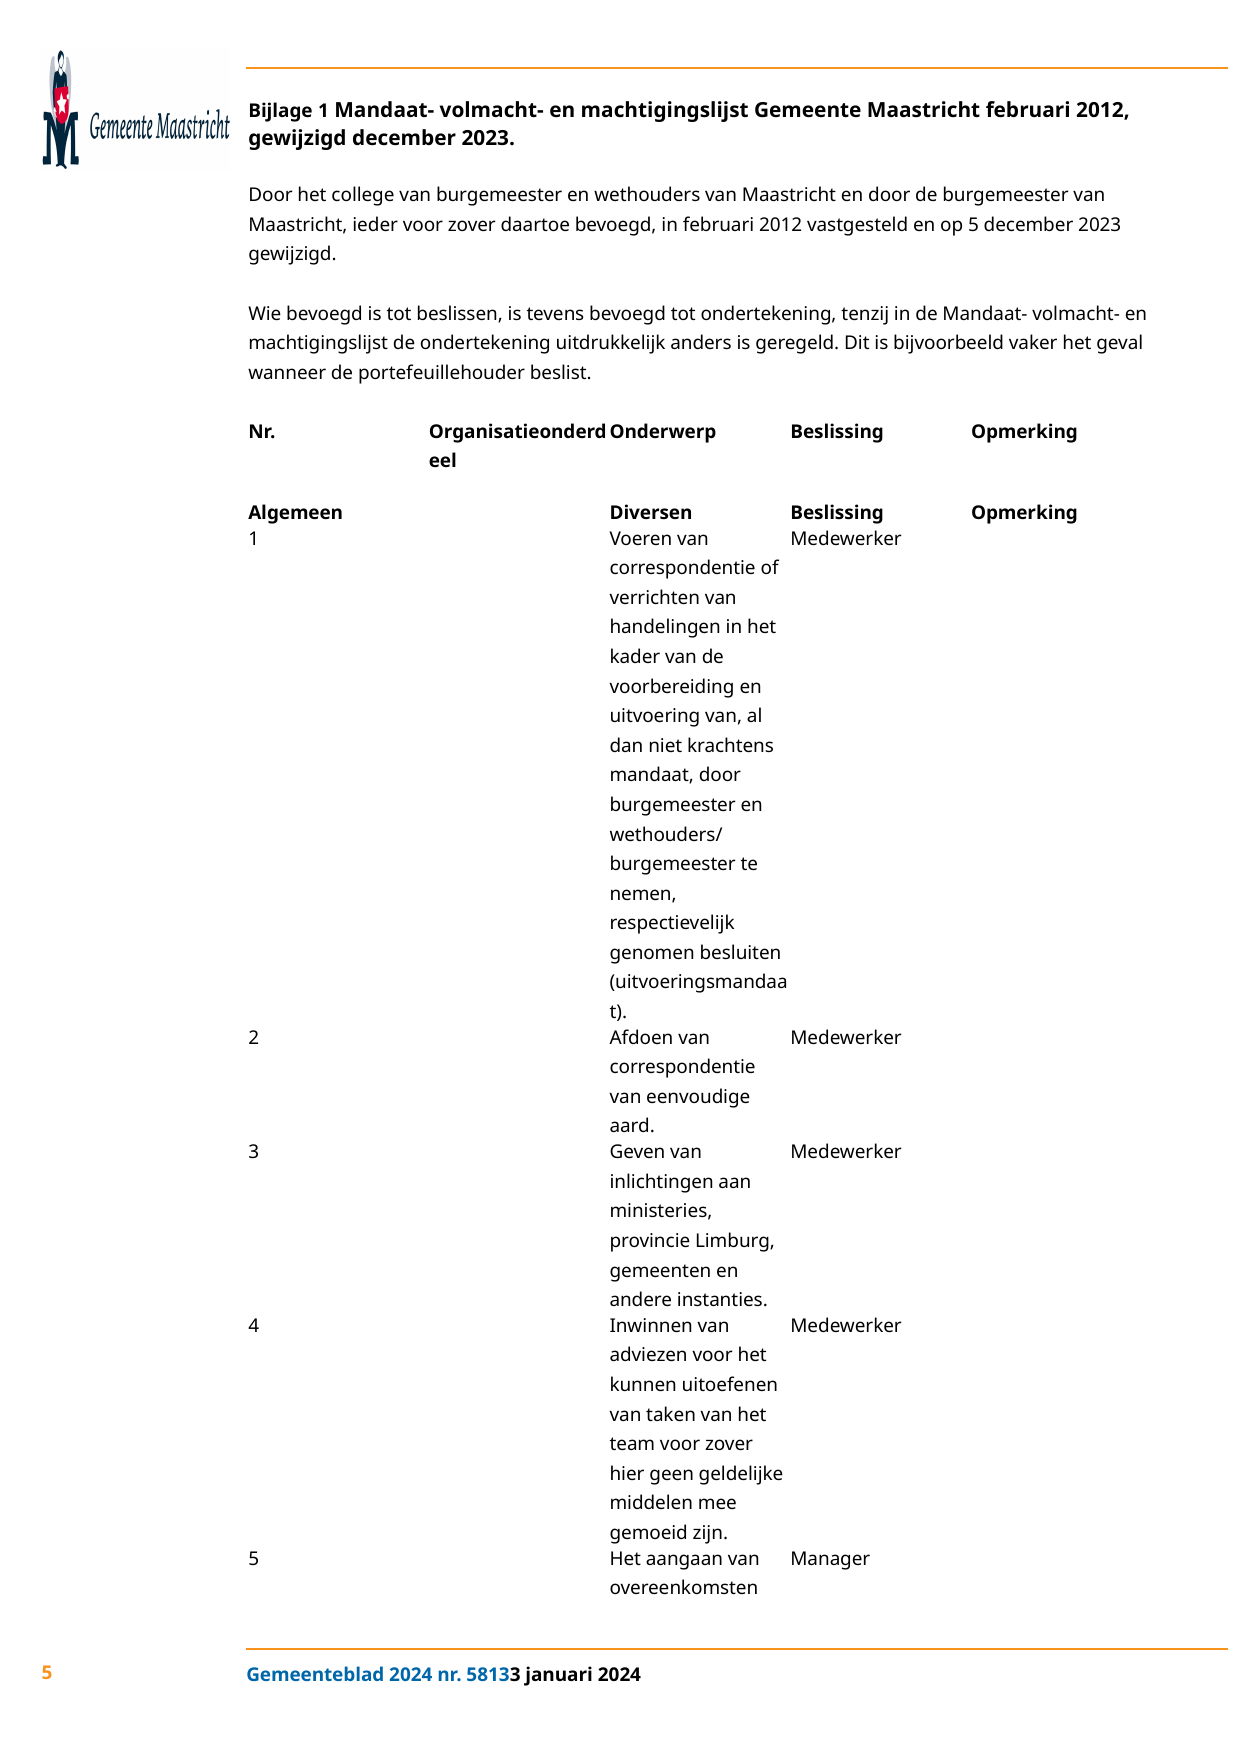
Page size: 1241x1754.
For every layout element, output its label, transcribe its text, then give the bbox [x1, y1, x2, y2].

table_cell Inwinnen van adviezen voor het kunnen uitoefenen van taken van het team voor zover hier geen geldelijke middelen mee gemoeid zijn. [609, 1312, 790, 1545]
table_cell Medewerker [790, 1024, 971, 1138]
table_cell 3 [248, 1139, 429, 1312]
table_cell [971, 1312, 1152, 1545]
table_header Nr. [248, 418, 429, 473]
table_cell 2 [248, 1024, 429, 1138]
table_header Organisatieonderdeel [429, 418, 609, 473]
table_cell Voeren van correspondentie of verrichten van handelingen in het kader van de voorbereiding en uitvoering van, al dan niet krachtens mandaat, door burgemeester en wethouders/ burgemeester te nemen, respectievelijk genomen besluiten (uitvoeringsmandaat). [609, 525, 790, 1024]
table_cell Medewerker [790, 525, 971, 1024]
table_cell Geven van inlichtingen aan ministeries, provincie Limburg, gemeenten en andere instanties. [609, 1139, 790, 1312]
table_cell [971, 1139, 1152, 1312]
table_cell 5 [248, 1545, 429, 1600]
text Bijlage 1 Mandaat- volmacht- en machtigingslijst Gemeente Maastricht februari 2012, gewijzigd december 2023. [248, 95, 1152, 152]
table_cell Medewerker [790, 1312, 971, 1545]
table_cell [971, 1024, 1152, 1138]
table_cell 1 [248, 525, 429, 1024]
table_cell [429, 1024, 609, 1138]
table_cell Opmerking [971, 499, 1152, 525]
table_header Opmerking [971, 418, 1152, 473]
table_cell Beslissing [790, 499, 971, 525]
table_cell [429, 1312, 609, 1545]
table_cell Medewerker [790, 1139, 971, 1312]
table_header Onderwerp [609, 418, 790, 473]
table_cell [429, 1139, 609, 1312]
table_cell Diversen [609, 499, 790, 525]
text Wie bevoegd is tot beslissen, is tevens bevoegd tot ondertekening, tenzij in de Mandaat- volmacht- en machtigingslijst de ondertekening uitdrukkelijk anders is geregeld. Dit is bijvoorbeeld vaker het geval wanneer de portefeuillehouder beslist. [248, 300, 1152, 384]
text Door het college van burgemeester en wethouders van Maastricht en door de burgemeester van Maastricht, ieder voor zover daartoe bevoegd, in februari 2012 vastgesteld en op 5 december 2023 gewijzigd. [248, 181, 1152, 266]
picture [41, 47, 231, 172]
table_cell Algemeen [248, 499, 609, 525]
table_cell 4 [248, 1312, 429, 1545]
table_cell [429, 1545, 609, 1600]
table_cell Manager [790, 1545, 971, 1600]
table_cell [429, 525, 609, 1024]
table_header Beslissing [790, 418, 971, 473]
table_cell [248, 474, 1152, 499]
table_cell [971, 1545, 1152, 1600]
table_cell [971, 525, 1152, 1024]
table_cell Afdoen van correspondentie van eenvoudige aard. [609, 1024, 790, 1138]
table_cell Het aangaan van overeenkomsten [609, 1545, 790, 1600]
